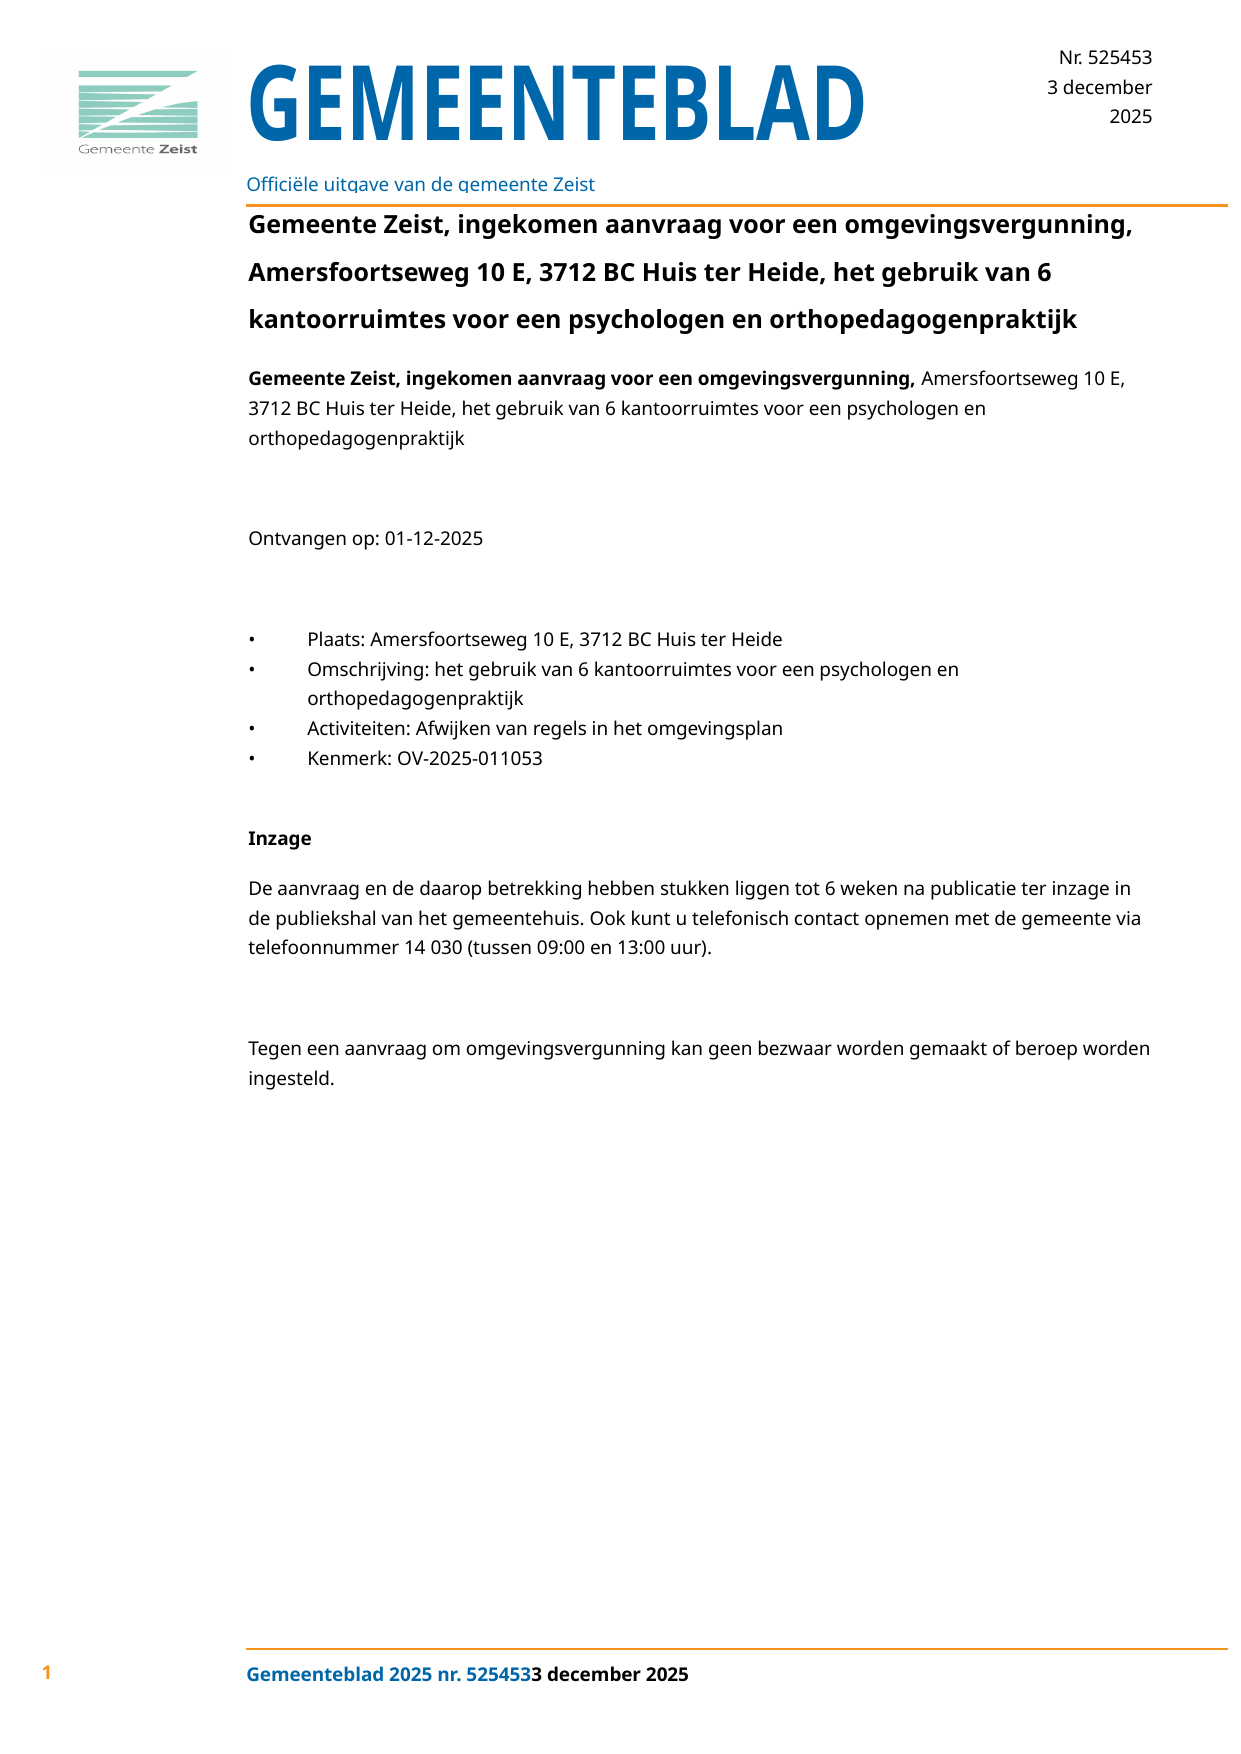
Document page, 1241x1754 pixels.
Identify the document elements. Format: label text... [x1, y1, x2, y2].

list Kenmerk: OV-2025-011053 [248, 745, 1152, 770]
picture [41, 47, 231, 172]
text Gemeente Zeist, ingekomen aanvraag voor een omgevingsvergunning, Amersfoortseweg 10 E, 3712 BC Huis ter Heide, het gebruik van 6 kantoorruimtes voor een psychologen en orthopedagogenpraktijk [248, 207, 1152, 336]
text Ontvangen op: 01-12-2025 [248, 526, 1152, 551]
text Gemeente Zeist, ingekomen aanvraag voor een omgevingsvergunning, Amersfoortseweg 10 E, 3712 BC Huis ter Heide, het gebruik van 6 kantoorruimtes voor een psychologen en orthopedagogenpraktijk [248, 366, 1152, 450]
list Activiteiten: Afwijken van regels in het omgevingsplan [248, 715, 1152, 741]
list Omschrijving: het gebruik van 6 kantoorruimtes voor een psychologen en orthopedagogenpraktijk [248, 656, 1152, 711]
list Plaats: Amersfoortseweg 10 E, 3712 BC Huis ter Heide [248, 626, 1152, 652]
text Inzage [248, 825, 1152, 850]
text Tegen een aanvraag om omgevingsvergunning kan geen bezwaar worden gemaakt of beroep worden ingesteld. [248, 1035, 1152, 1090]
text De aanvraag en de daarop betrekking hebben stukken liggen tot 6 weken na publicatie ter inzage in de publiekshal van het gemeentehuis. Ook kunt u telefonisch contact opnemen met de gemeente via telefoonnummer 14 030 (tussen 09:00 en 13:00 uur). [248, 875, 1152, 960]
